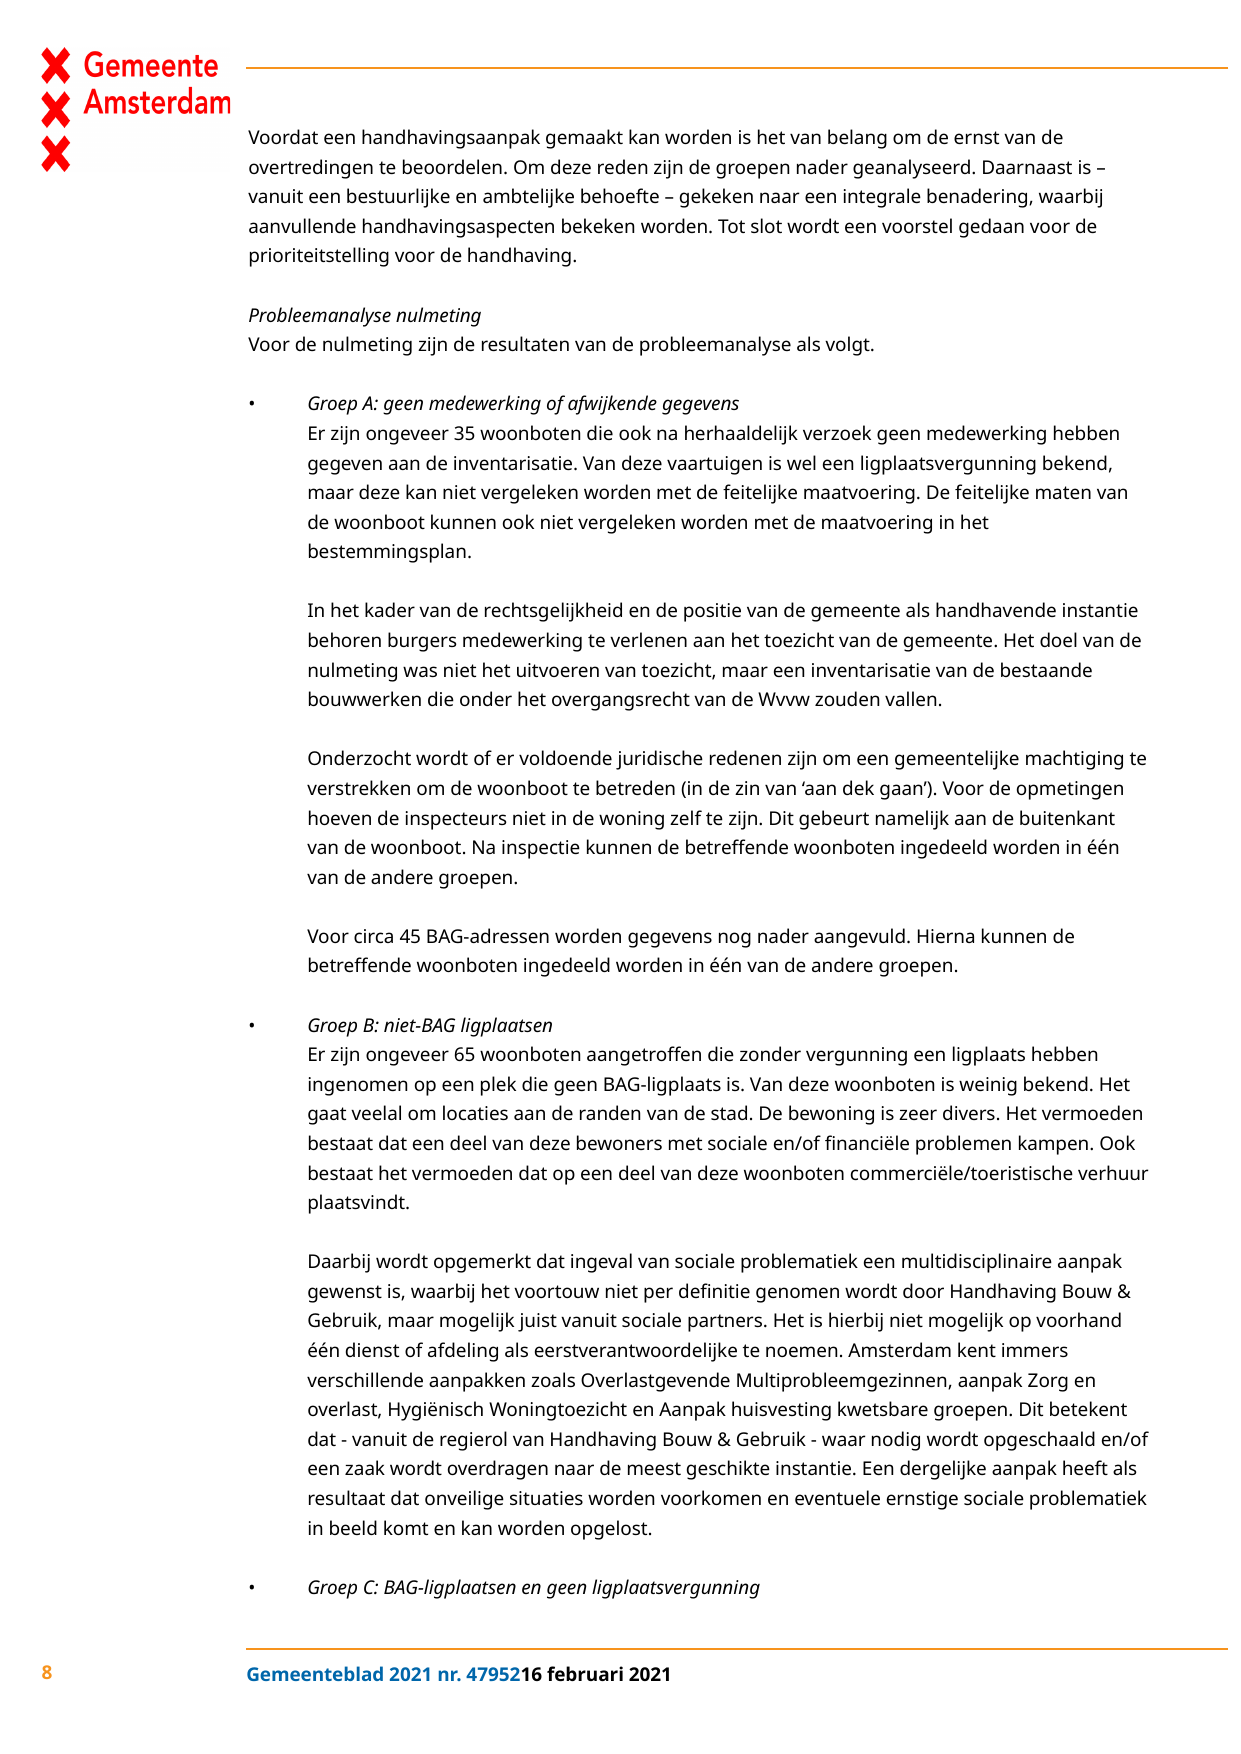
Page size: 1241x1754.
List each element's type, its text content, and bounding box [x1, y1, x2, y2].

list Groep C: BAG-ligplaatsen en geen ligplaatsvergunning [248, 1574, 1152, 1600]
list Groep A: geen medewerking of afwijkende gegevens [248, 391, 1152, 416]
picture [41, 47, 231, 172]
list Daarbij wordt opgemerkt dat ingeval van sociale problematiek een multidisciplinaire aanpak gewenst is, waarbij het voortouw niet per definitie genomen wordt door Handhaving Bouw & Gebruik, maar mogelijk juist vanuit sociale partners. Het is hierbij niet mogelijk op voorhand één dienst of afdeling als eerstverantwoordelijke te noemen. Amsterdam kent immers verschillende aanpakken zoals Overlastgevende Multiprobleemgezinnen, aanpak Zorg en overlast, Hygiënisch Woningtoezicht en Aanpak huisvesting kwetsbare groepen. Dit betekent dat - vanuit de regierol van Handhaving Bouw & Gebruik - waar nodig wordt opgeschaald en/of een zaak wordt overdragen naar de meest geschikte instantie. Een dergelijke aanpak heeft als resultaat dat onveilige situaties worden voorkomen en eventuele ernstige sociale problematiek in beeld komt en kan worden opgelost. [248, 1248, 1152, 1541]
text Voordat een handhavingsaanpak gemaakt kan worden is het van belang om de ernst van de overtredingen te beoordelen. Om deze reden zijn de groepen nader geanalyseerd. Daarnaast is – vanuit een bestuurlijke en ambtelijke behoefte – gekeken naar een integrale benadering, waarbij aanvullende handhavingsaspecten bekeken worden. Tot slot wordt een voorstel gedaan voor de prioriteitstelling voor de handhaving. [248, 124, 1152, 268]
list Voor circa 45 BAG-adressen worden gegevens nog nader aangevuld. Hierna kunnen de betreffende woonboten ingedeeld worden in één van de andere groepen. [248, 923, 1152, 978]
list Er zijn ongeveer 35 woonboten die ook na herhaaldelijk verzoek geen medewerking hebben gegeven aan de inventarisatie. Van deze vaartuigen is wel een ligplaatsvergunning bekend, maar deze kan niet vergeleken worden met de feitelijke maatvoering. De feitelijke maten van de woonboot kunnen ook niet vergeleken worden met de maatvoering in het bestemmingsplan. [248, 420, 1152, 564]
list Onderzocht wordt of er voldoende juridische redenen zijn om een gemeentelijke machtiging te verstrekken om de woonboot te betreden (in de zin van ‘aan dek gaan’). Voor de opmetingen hoeven de inspecteurs niet in de woning zelf te zijn. Dit gebeurt namelijk aan de buitenkant van de woonboot. Na inspectie kunnen de betreffende woonboten ingedeeld worden in één van de andere groepen. [248, 746, 1152, 890]
list In het kader van de rechtsgelijkheid en de positie van de gemeente als handhavende instantie behoren burgers medewerking te verlenen aan het toezicht van de gemeente. Het doel van de nulmeting was niet het uitvoeren van toezicht, maar een inventarisatie van de bestaande bouwwerken die onder het overgangsrecht van de Wvvw zouden vallen. [248, 598, 1152, 712]
list Groep B: niet-BAG ligplaatsen [248, 1012, 1152, 1038]
text Voor de nulmeting zijn de resultaten van de probleemanalyse als volgt. [248, 331, 1152, 357]
list Er zijn ongeveer 65 woonboten aangetroffen die zonder vergunning een ligplaats hebben ingenomen op een plek die geen BAG-ligplaats is. Van deze woonboten is weinig bekend. Het gaat veelal om locaties aan de randen van de stad. De bewoning is zeer divers. Het vermoeden bestaat dat een deel van deze bewoners met sociale en/of financiële problemen kampen. Ook bestaat het vermoeden dat op een deel van deze woonboten commerciële/toeristische verhuur plaatsvindt. [248, 1041, 1152, 1215]
text Probleemanalyse nulmeting [248, 302, 1152, 328]
